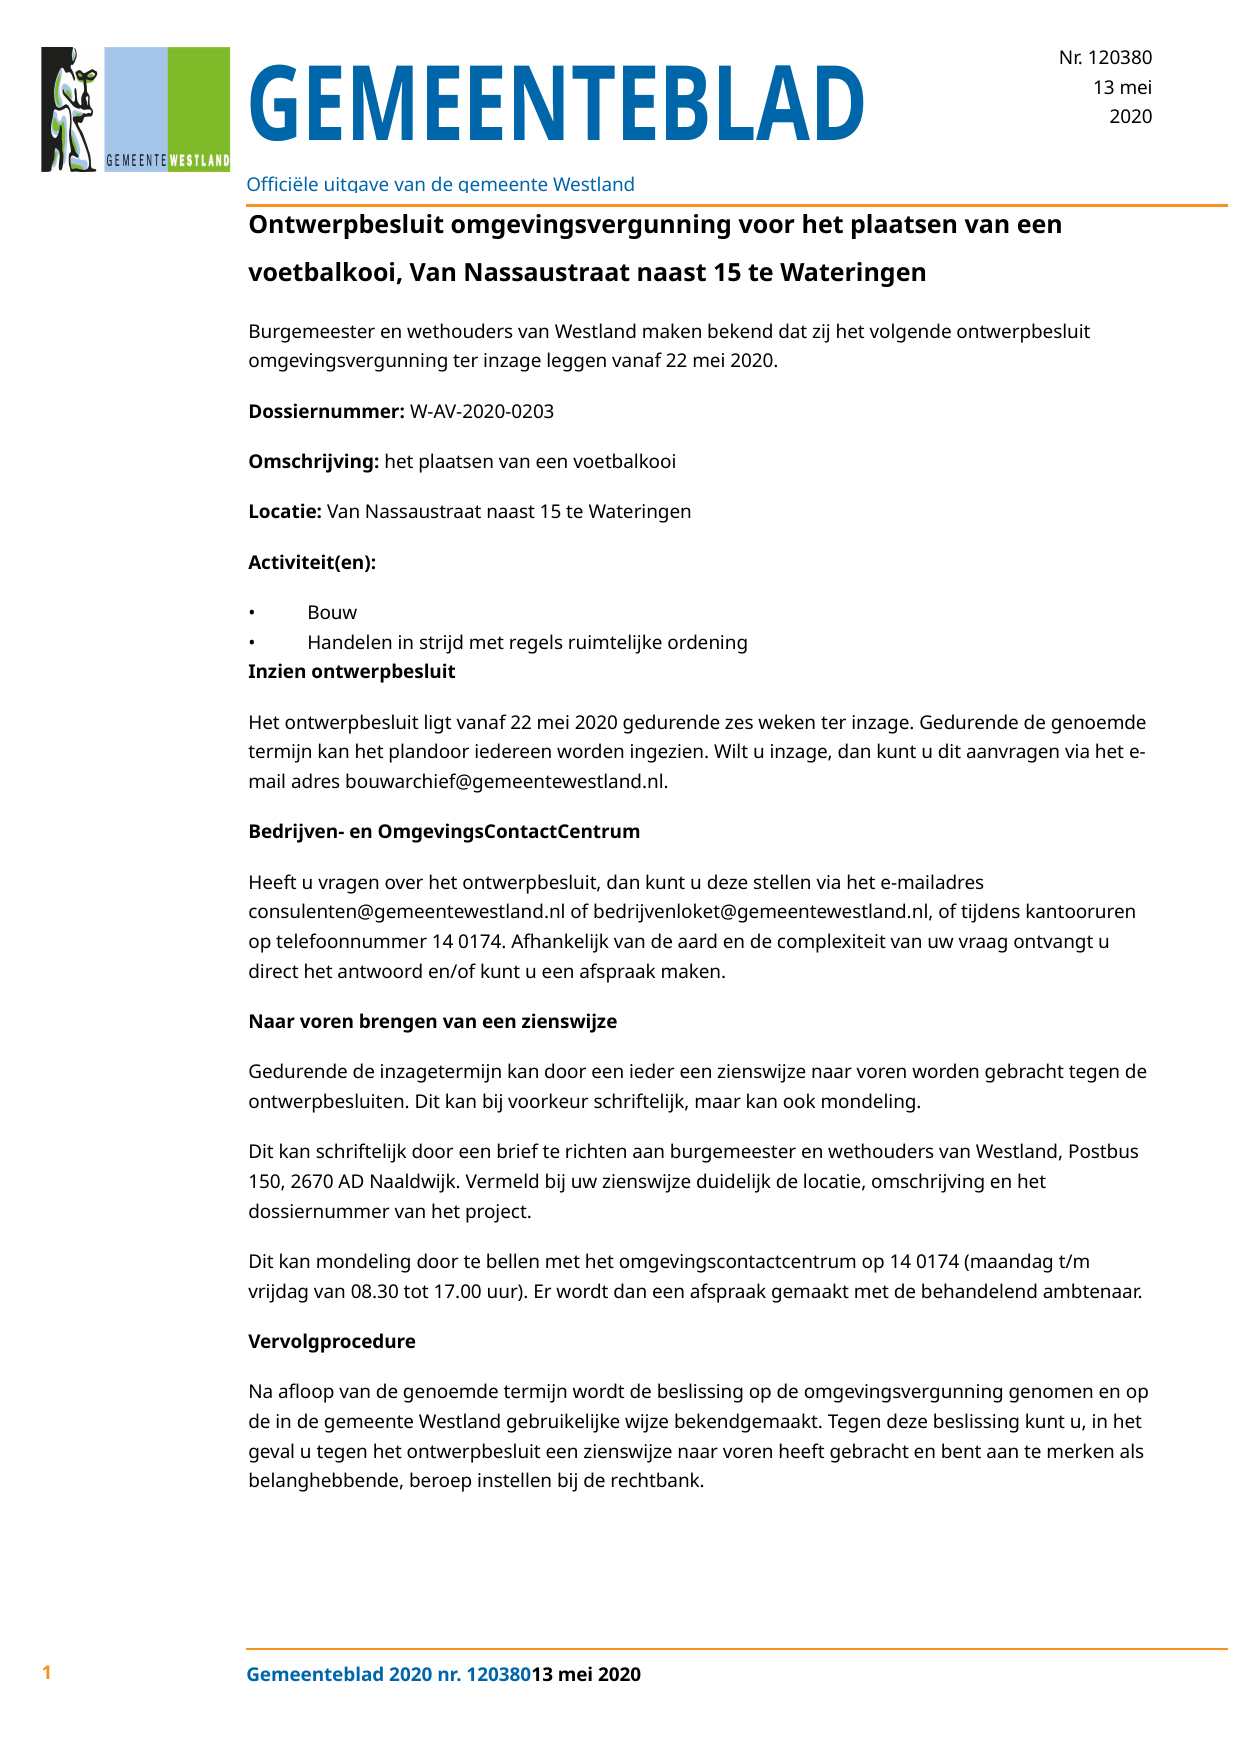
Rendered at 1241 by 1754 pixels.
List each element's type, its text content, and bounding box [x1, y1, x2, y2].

text Het ontwerpbesluit ligt vanaf 22 mei 2020 gedurende zes weken ter inzage. Gedurende de genoemde termijn kan het plandoor iedereen worden ingezien. Wilt u inzage, dan kunt u dit aanvragen via het e-mail adres bouwarchief@gemeentewestland.nl. [248, 709, 1152, 794]
picture [41, 47, 231, 172]
list Handelen in strijd met regels ruimtelijke ordening [248, 629, 1152, 655]
text Locatie: Van Nassaustraat naast 15 te Wateringen [248, 499, 1152, 524]
text Naar voren brengen van een zienswijze [248, 1008, 1152, 1034]
text Inzien ontwerpbesluit [248, 659, 1152, 684]
text Ontwerpbesluit omgevingsvergunning voor het plaatsen van een voetbalkooi, Van Nassaustraat naast 15 te Wateringen [248, 207, 1152, 288]
text Dossiernummer: W-AV-2020-0203 [248, 398, 1152, 424]
text Gedurende de inzagetermijn kan door een ieder een zienswijze naar voren worden gebracht tegen de ontwerpbesluiten. Dit kan bij voorkeur schriftelijk, maar kan ook mondeling. [248, 1059, 1152, 1114]
text Heeft u vragen over het ontwerpbesluit, dan kunt u deze stellen via het e-mailadres consulenten@gemeentewestland.nl of bedrijvenloket@gemeentewestland.nl, of tijdens kantooruren op telefoonnummer 14 0174. Afhankelijk van de aard en de complexiteit van uw vraag ontvangt u direct het antwoord en/of kunt u een afspraak maken. [248, 869, 1152, 984]
text Na afloop van de genoemde termijn wordt de beslissing op de omgevingsvergunning genomen en op de in de gemeente Westland gebruikelijke wijze bekendgemaakt. Tegen deze beslissing kunt u, in het geval u tegen het ontwerpbesluit een zienswijze naar voren heeft gebracht en bent aan te merken als belanghebbende, beroep instellen bij de rechtbank. [248, 1379, 1152, 1493]
text Dit kan mondeling door te bellen met het omgevingscontactcentrum op 14 0174 (maandag t/m vrijdag van 08.30 tot 17.00 uur). Er wordt dan een afspraak gemaakt met de behandelend ambtenaar. [248, 1248, 1152, 1304]
text Bedrijven- en OmgevingsContactCentrum [248, 819, 1152, 844]
text Burgemeester en wethouders van Westland maken bekend dat zij het volgende ontwerpbesluit omgevingsvergunning ter inzage leggen vanaf 22 mei 2020. [248, 318, 1152, 373]
text Omschrijving: het plaatsen van een voetbalkooi [248, 448, 1152, 474]
text Activiteit(en): [248, 549, 1152, 575]
list Bouw [248, 599, 1152, 625]
text Vervolgprocedure [248, 1328, 1152, 1354]
text Dit kan schriftelijk door een brief te richten aan burgemeester en wethouders van Westland, Postbus 150, 2670 AD Naaldwijk. Vermeld bij uw zienswijze duidelijk de locatie, omschrijving en het dossiernummer van het project. [248, 1139, 1152, 1224]
